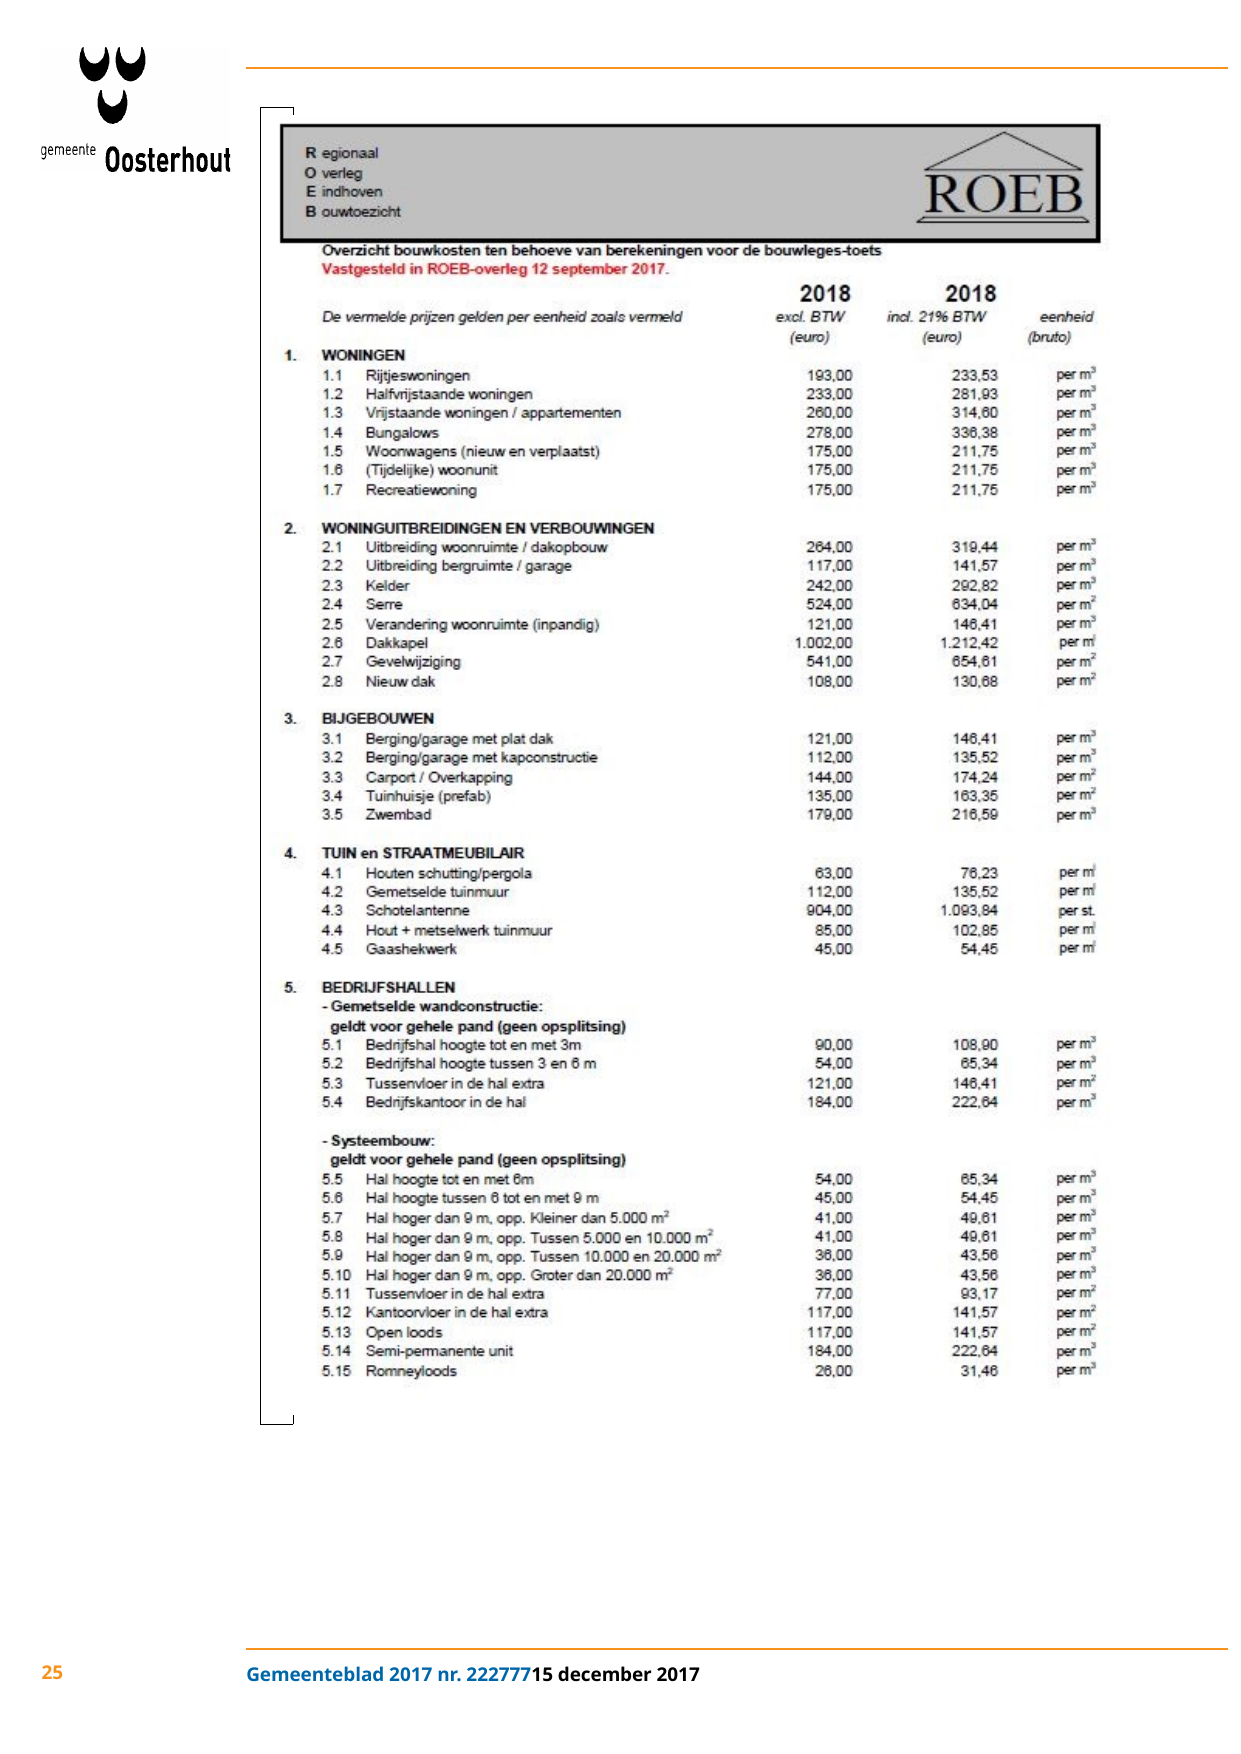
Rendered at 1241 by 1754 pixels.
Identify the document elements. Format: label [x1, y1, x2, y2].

picture [41, 47, 231, 172]
picture [268, 115, 1155, 1415]
